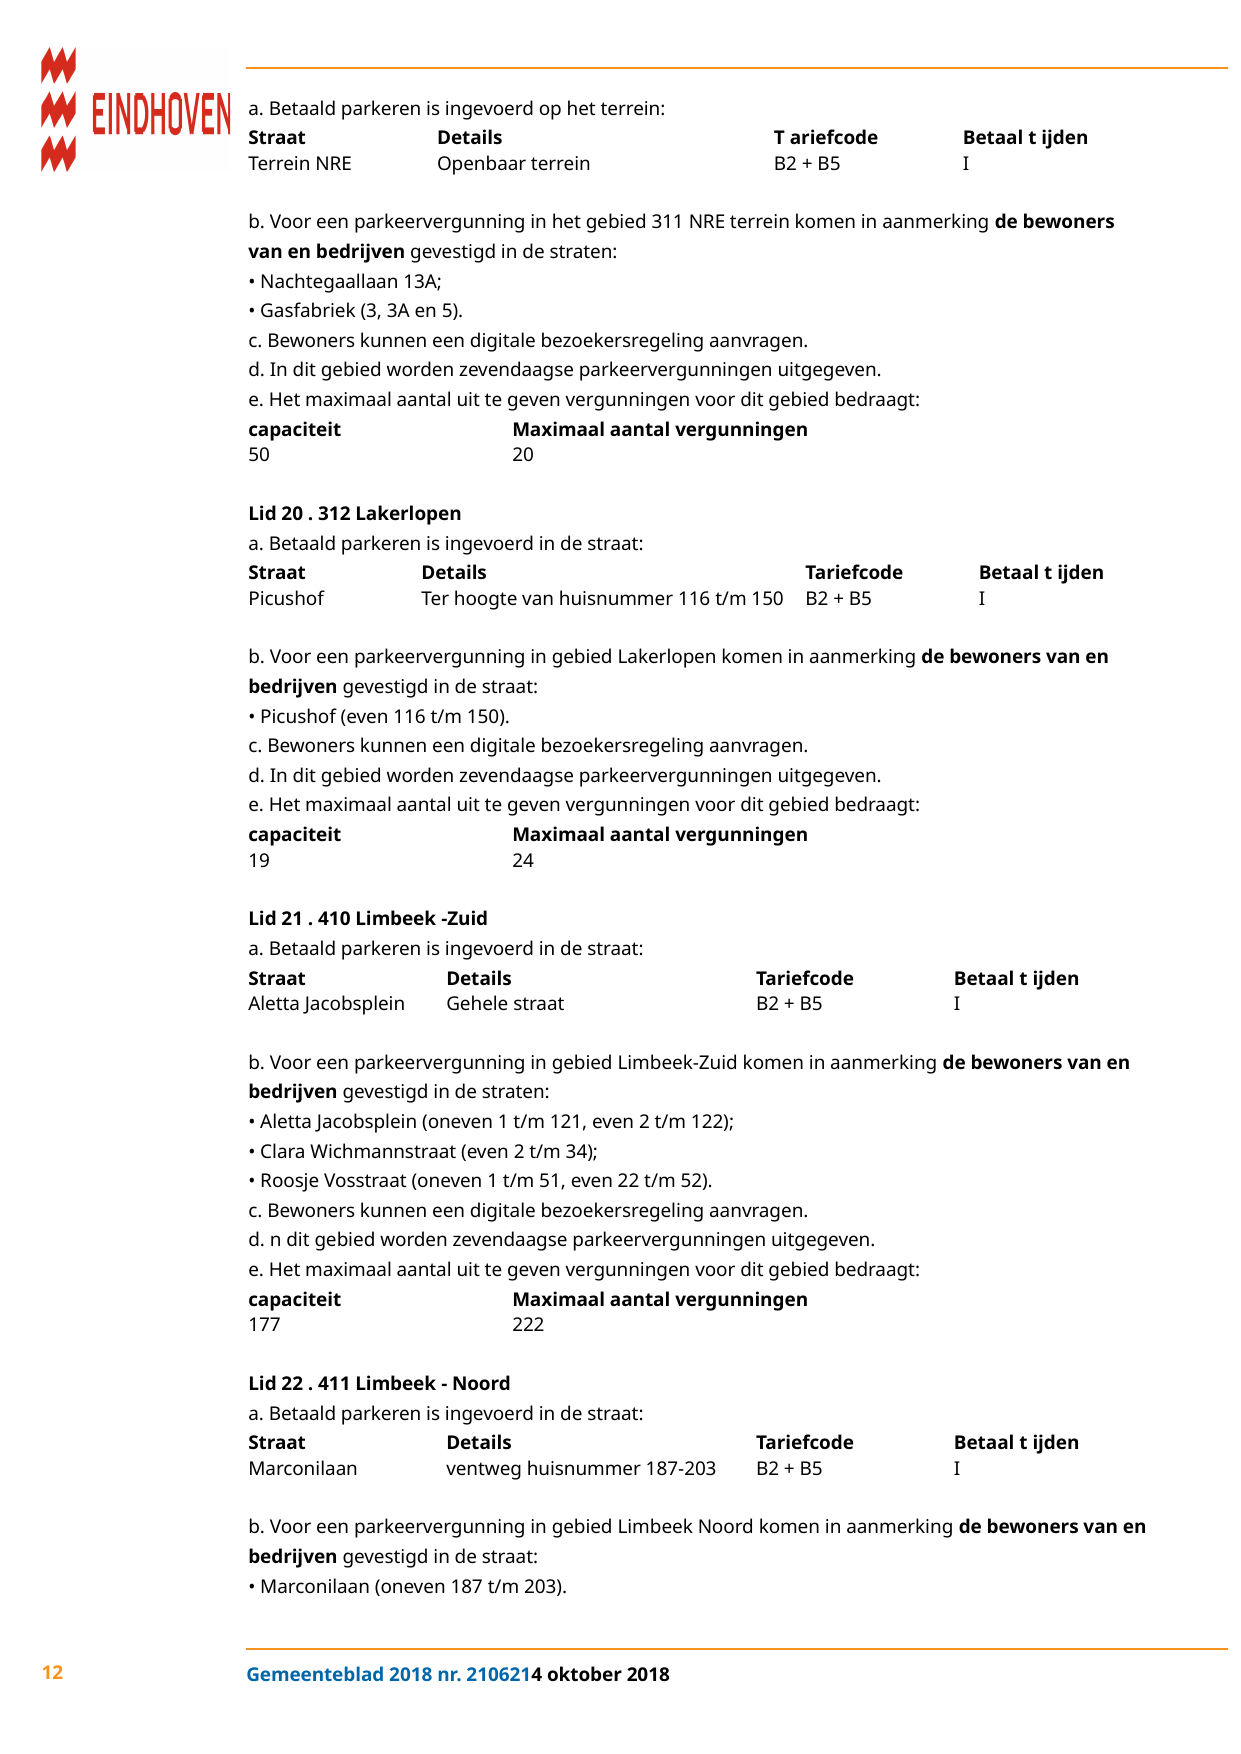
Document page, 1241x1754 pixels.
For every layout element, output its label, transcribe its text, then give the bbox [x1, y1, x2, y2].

table_cell Marconilaan [248, 1455, 446, 1481]
table_header Maximaal aantal vergunningen [512, 416, 1152, 442]
table_cell Gehele straat [446, 991, 756, 1016]
text e. Het maximaal aantal uit te geven vergunningen voor dit gebied bedraagt: [248, 792, 1152, 817]
table_cell Openbaar terrein [437, 150, 774, 176]
table_cell 20 [512, 442, 1152, 467]
table_header Straat [248, 560, 421, 585]
picture [41, 47, 231, 172]
table_header Betaal t ijden [963, 125, 1152, 150]
text a. Betaald parkeren is ingevoerd in de straat: [248, 1400, 1152, 1426]
table_cell B2 + B5 [805, 585, 978, 611]
table_header Betaal t ijden [954, 965, 1152, 991]
text • Aletta Jacobsplein (oneven 1 t/m 121, even 2 t/m 122); [248, 1108, 1152, 1134]
table_header Tariefcode [756, 965, 954, 991]
table_header capaciteit [248, 416, 512, 442]
text • Roosje Vosstraat (oneven 1 t/m 51, even 22 t/m 52). [248, 1167, 1152, 1193]
text e. Het maximaal aantal uit te geven vergunningen voor dit gebied bedraagt: [248, 386, 1152, 412]
table_header Straat [248, 125, 437, 150]
text c. Bewoners kunnen een digitale bezoekersregeling aanvragen. [248, 1197, 1152, 1223]
table_cell 24 [512, 847, 1152, 873]
table_cell Terrein NRE [248, 150, 437, 176]
table_cell I [963, 150, 1152, 176]
table_header T ariefcode [774, 125, 963, 150]
text a. Betaald parkeren is ingevoerd in de straat: [248, 530, 1152, 556]
text c. Bewoners kunnen een digitale bezoekersregeling aanvragen. [248, 327, 1152, 353]
text • Picushof (even 116 t/m 150). [248, 703, 1152, 729]
table_header Tariefcode [756, 1430, 954, 1455]
text • Clara Wichmannstraat (even 2 t/m 34); [248, 1138, 1152, 1164]
text Lid 21 . 410 Limbeek -Zuid [248, 906, 1152, 931]
text Lid 20 . 312 Lakerlopen [248, 500, 1152, 526]
table_header Details [421, 560, 805, 585]
table_header Betaal t ijden [979, 560, 1152, 585]
table_cell Aletta Jacobsplein [248, 991, 446, 1016]
text e. Het maximaal aantal uit te geven vergunningen voor dit gebied bedraagt: [248, 1256, 1152, 1282]
text d. In dit gebied worden zevendaagse parkeervergunningen uitgegeven. [248, 762, 1152, 788]
table_cell 177 [248, 1312, 512, 1337]
text b. Voor een parkeervergunning in gebied Limbeek Noord komen in aanmerking de bewoners van en bedrijven gevestigd in de straat: [248, 1514, 1152, 1569]
text c. Bewoners kunnen een digitale bezoekersregeling aanvragen. [248, 732, 1152, 758]
table_cell 50 [248, 442, 512, 467]
table_header Maximaal aantal vergunningen [512, 1286, 1152, 1312]
table_cell I [979, 585, 1152, 611]
table_header Details [446, 965, 756, 991]
table_header Betaal t ijden [954, 1430, 1152, 1455]
text b. Voor een parkeervergunning in gebied Limbeek-Zuid komen in aanmerking de bewoners van en bedrijven gevestigd in de straten: [248, 1049, 1152, 1104]
table_cell 19 [248, 847, 512, 873]
text b. Voor een parkeervergunning in gebied Lakerlopen komen in aanmerking de bewoners van en bedrijven gevestigd in de straat: [248, 644, 1152, 699]
table_header Details [437, 125, 774, 150]
text a. Betaald parkeren is ingevoerd op het terrein: [248, 95, 1152, 121]
text Lid 22 . 411 Limbeek - Noord [248, 1370, 1152, 1396]
table_cell I [954, 991, 1152, 1016]
table_header capaciteit [248, 1286, 512, 1312]
text d. In dit gebied worden zevendaagse parkeervergunningen uitgegeven. [248, 357, 1152, 382]
table_cell B2 + B5 [756, 991, 954, 1016]
table_cell B2 + B5 [756, 1455, 954, 1481]
text • Nachtegaallaan 13A; [248, 268, 1152, 294]
text b. Voor een parkeervergunning in het gebied 311 NRE terrein komen in aanmerking de bewoners van en bedrijven gevestigd in de straten: [248, 209, 1152, 264]
table_cell ventweg huisnummer 187-203 [446, 1455, 756, 1481]
text a. Betaald parkeren is ingevoerd in de straat: [248, 935, 1152, 961]
table_header capaciteit [248, 821, 512, 847]
text • Marconilaan (oneven 187 t/m 203). [248, 1573, 1152, 1599]
table_header Straat [248, 965, 446, 991]
table_header Tariefcode [805, 560, 978, 585]
table_cell Picushof [248, 585, 421, 611]
table_header Maximaal aantal vergunningen [512, 821, 1152, 847]
text d. n dit gebied worden zevendaagse parkeervergunningen uitgegeven. [248, 1227, 1152, 1252]
table_header Details [446, 1430, 756, 1455]
text • Gasfabriek (3, 3A en 5). [248, 297, 1152, 323]
table_cell 222 [512, 1312, 1152, 1337]
table_cell B2 + B5 [774, 150, 963, 176]
table_cell I [954, 1455, 1152, 1481]
table_cell Ter hoogte van huisnummer 116 t/m 150 [421, 585, 805, 611]
table_header Straat [248, 1430, 446, 1455]
